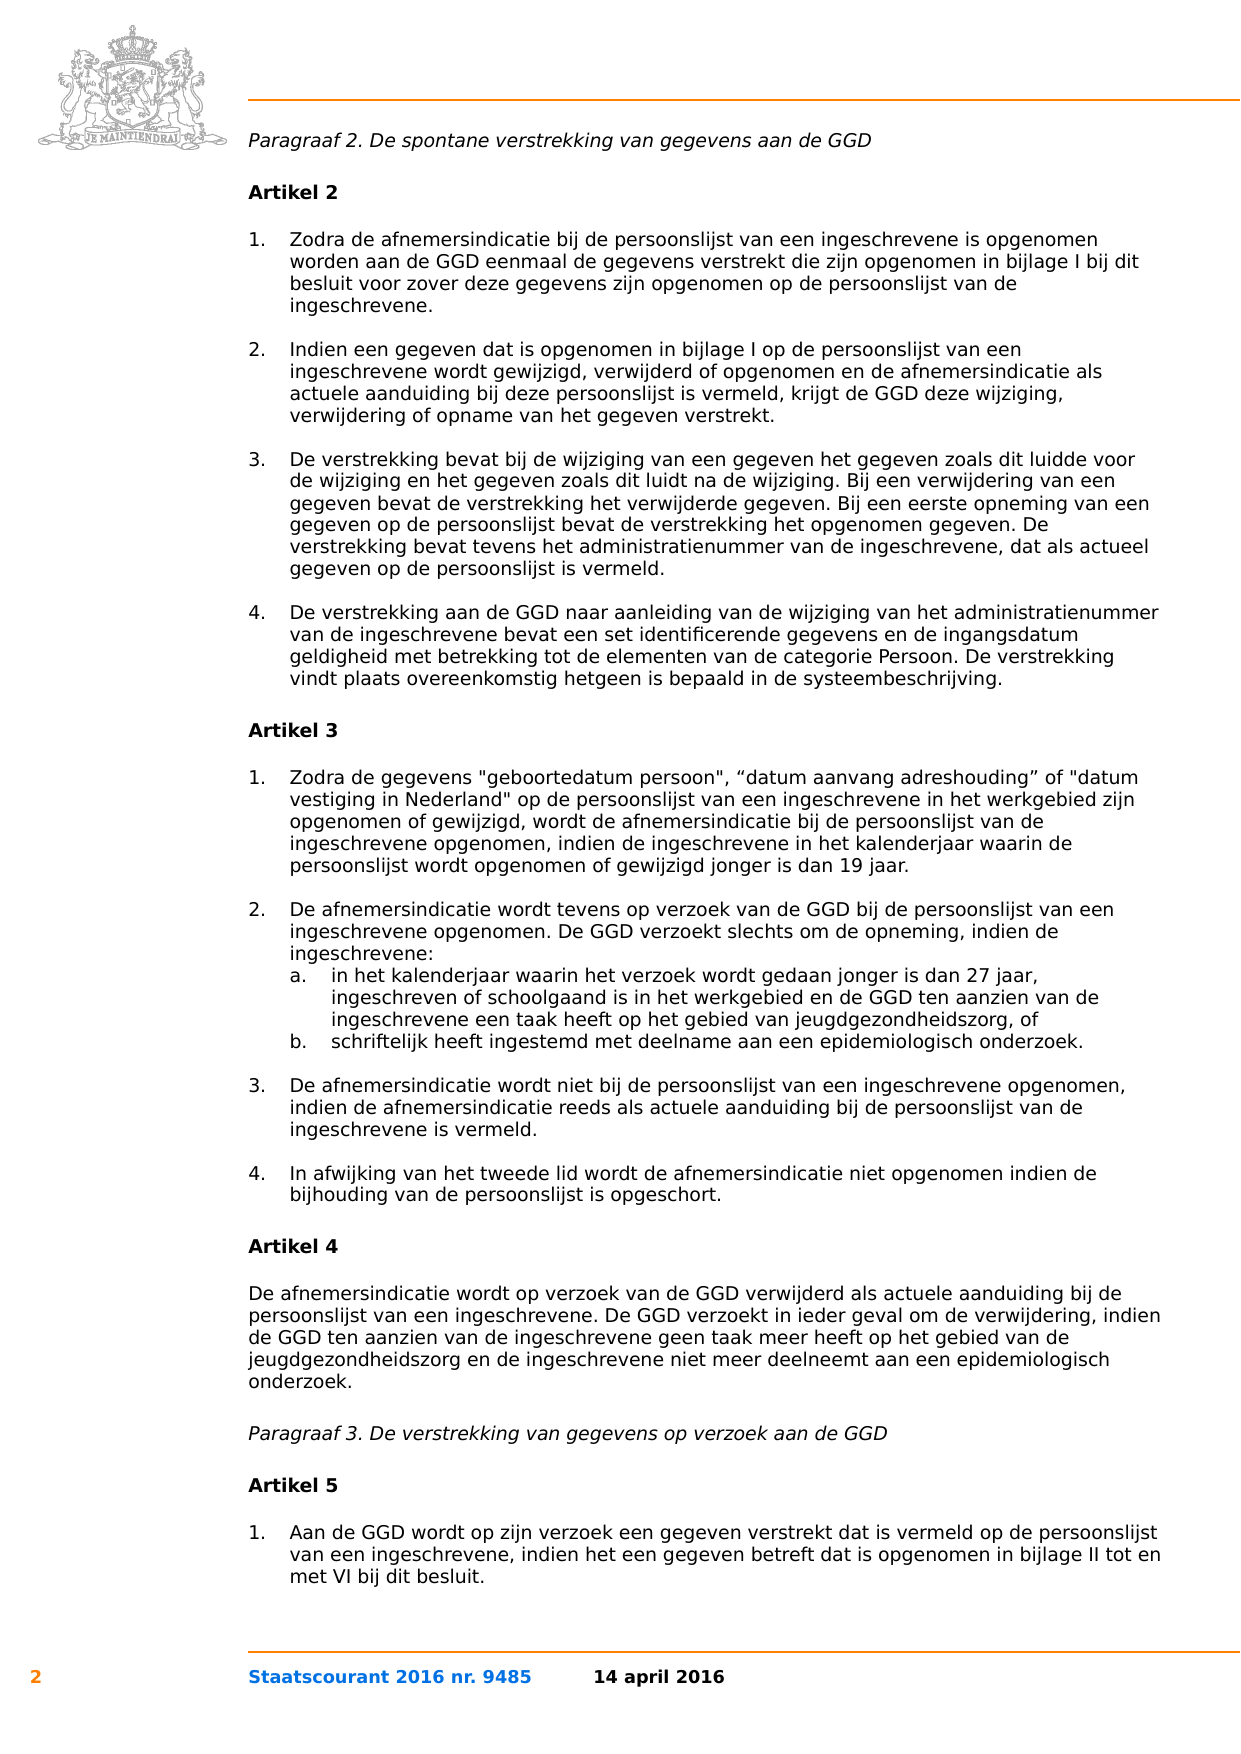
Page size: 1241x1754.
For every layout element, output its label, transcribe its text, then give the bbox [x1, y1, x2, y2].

text 1. Zodra de gegevens "geboortedatum persoon", “datum aanvang adreshouding” of "datum vestiging in Nederland" op de persoonslijst van een ingeschrevene in het werkgebied zijn opgenomen of gewijzigd, wordt de afnemersindicatie bij de persoonslijst van de ingeschrevene opgenomen, indien de ingeschrevene in het kalenderjaar waarin de persoonslijst wordt opgenomen of gewijzigd jonger is dan 19 jaar. [248, 767, 1163, 877]
text 1. Aan de GGD wordt op zijn verzoek een gegeven verstrekt dat is vermeld op de persoonslijst van een ingeschrevene, indien het een gegeven betreft dat is opgenomen in bijlage II tot en met VI bij dit besluit. [248, 1522, 1163, 1588]
text 4. In afwijking van het tweede lid wordt de afnemersindicatie niet opgenomen indien de bijhouding van de persoonslijst is opgeschort. [248, 1162, 1163, 1206]
text a. in het kalenderjaar waarin het verzoek wordt gedaan jonger is dan 27 jaar, ingeschreven of schoolgaand is in het werkgebied en de GGD ten aanzien van de ingeschrevene een taak heeft op het gebied van jeugdgezondheidszorg, of [289, 965, 1163, 1031]
text 2. De afnemersindicatie wordt tevens op verzoek van de GGD bij de persoonslijst van een ingeschrevene opgenomen. De GGD verzoekt slechts om de opneming, indien de ingeschrevene: [248, 899, 1163, 965]
text De afnemersindicatie wordt op verzoek van de GGD verwijderd als actuele aanduiding bij de persoonslijst van een ingeschrevene. De GGD verzoekt in ieder geval om de verwijdering, indien de GGD ten aanzien van de ingeschrevene geen taak meer heeft op het gebied van de jeugdgezondheidszorg en de ingeschrevene niet meer deelneemt aan een epidemiologisch onderzoek. [248, 1283, 1163, 1393]
text 2. Indien een gegeven dat is opgenomen in bijlage I op de persoonslijst van een ingeschrevene wordt gewijzigd, verwijderd of opgenomen en de afnemersindicatie als actuele aanduiding bij deze persoonslijst is vermeld, krijgt de GGD deze wijziging, verwijdering of opname van het gegeven verstrekt. [248, 339, 1163, 427]
text 1. Zodra de afnemersindicatie bij de persoonslijst van een ingeschrevene is opgenomen worden aan de GGD eenmaal de gegevens verstrekt die zijn opgenomen in bijlage I bij dit besluit voor zover deze gegevens zijn opgenomen op de persoonslijst van de ingeschrevene. [248, 229, 1163, 317]
text b. schriftelijk heeft ingestemd met deelname aan een epidemiologisch onderzoek. [289, 1031, 1163, 1053]
subtitle Artikel 3 [248, 720, 1163, 742]
text 4. De verstrekking aan de GGD naar aanleiding van de wijziging van het administratienummer van de ingeschrevene bevat een set identificerende gegevens en de ingangsdatum geldigheid met betrekking tot de elementen van de categorie Persoon. De verstrekking vindt plaats overeenkomstig hetgeen is bepaald in de systeembeschrijving. [248, 602, 1163, 690]
subtitle Paragraaf 2. De spontane verstrekking van gegevens aan de GGD [248, 130, 1163, 152]
subtitle Artikel 2 [248, 182, 1163, 204]
text 3. De verstrekking bevat bij de wijziging van een gegeven het gegeven zoals dit luidde voor de wijziging en het gegeven zoals dit luidt na de wijziging. Bij een verwijdering van een gegeven bevat de verstrekking het verwijderde gegeven. Bij een eerste opneming van een gegeven op de persoonslijst bevat de verstrekking het opgenomen gegeven. De verstrekking bevat tevens het administratienummer van de ingeschrevene, dat als actueel gegeven op de persoonslijst is vermeld. [248, 448, 1163, 580]
subtitle Artikel 4 [248, 1236, 1163, 1258]
text 3. De afnemersindicatie wordt niet bij de persoonslijst van een ingeschrevene opgenomen, indien de afnemersindicatie reeds als actuele aanduiding bij de persoonslijst van de ingeschrevene is vermeld. [248, 1074, 1163, 1141]
picture [38, 25, 227, 150]
subtitle Artikel 5 [248, 1475, 1163, 1497]
subtitle Paragraaf 3. De verstrekking van gegevens op verzoek aan de GGD [248, 1423, 1163, 1445]
